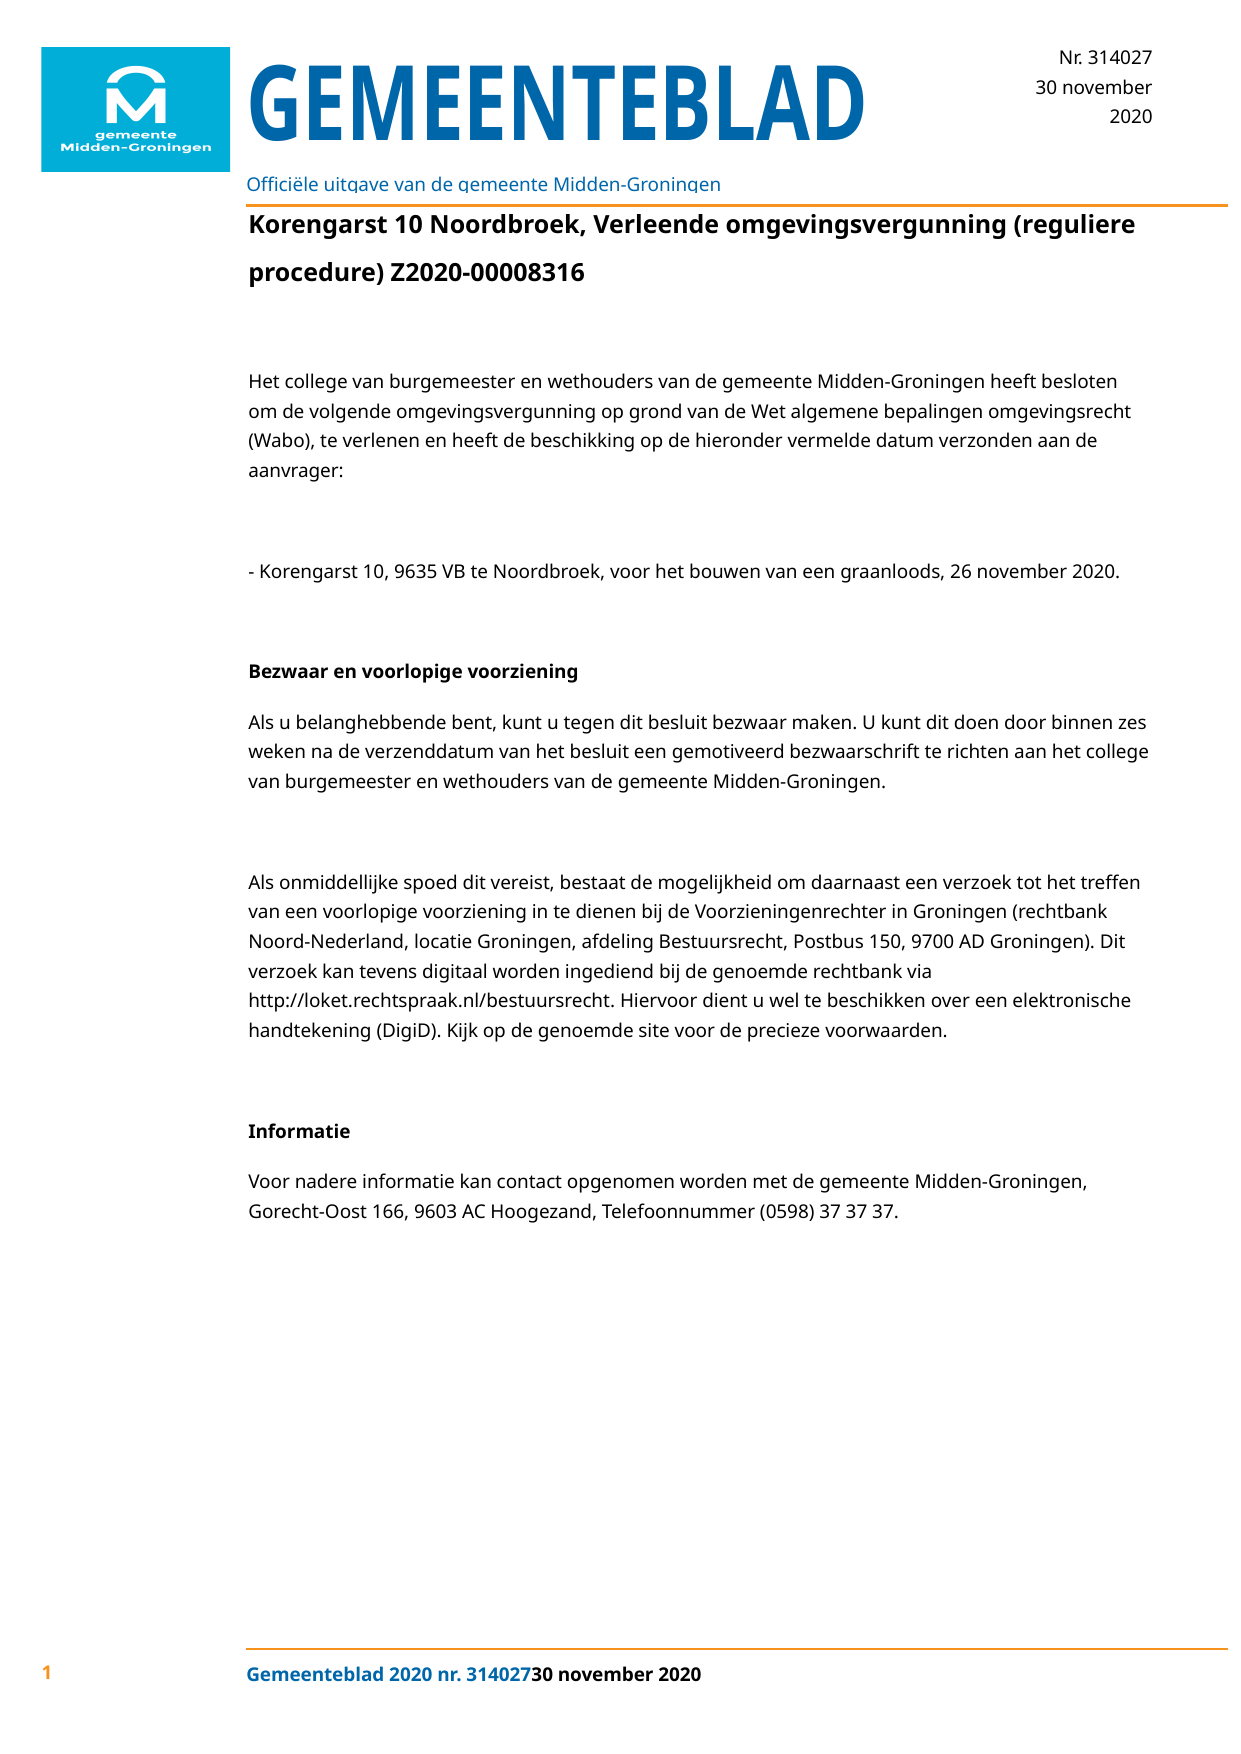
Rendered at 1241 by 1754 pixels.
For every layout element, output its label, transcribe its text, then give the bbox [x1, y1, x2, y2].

text Het college van burgemeester en wethouders van de gemeente Midden-Groningen heeft besloten om de volgende omgevingsvergunning op grond van de Wet algemene bepalingen omgevingsrecht (Wabo), te verlenen en heeft de beschikking op de hieronder vermelde datum verzonden aan de aanvrager: [248, 368, 1152, 483]
text Als u belanghebbende bent, kunt u tegen dit besluit bezwaar maken. U kunt dit doen door binnen zes weken na de verzenddatum van het besluit een gemotiveerd bezwaarschrift te richten aan het college van burgemeester en wethouders van de gemeente Midden-Groningen. [248, 709, 1152, 794]
picture [184, 146, 190, 153]
picture [107, 89, 165, 122]
text - Korengarst 10, 9635 VB te Noordbroek, voor het bouwen van een graanloods, 26 november 2020. [248, 558, 1152, 584]
text Als onmiddellijke spoed dit vereist, bestaat de mogelijkheid om daarnaast een verzoek tot het treffen van een voorlopige voorziening in te dienen bij de Voorzieningenrechter in Groningen (rechtbank Noord-Nederland, locatie Groningen, afdeling Bestuursrecht, Postbus 150, 9700 AD Groningen). Dit verzoek kan tevens digitaal worden ingediend bij de genoemde rechtbank via http://loket.rechtspraak.nl/bestuursrecht. Hiervoor dient u wel te beschikken over een elektronische handtekening (DigiD). Kijk op de genoemde site voor de precieze voorwaarden. [248, 869, 1152, 1043]
text Voor nadere informatie kan contact opgenomen worden met de gemeente Midden-Groningen, Gorecht-Oost 166, 9603 AC Hoogezand, Telefoonnummer (0598) 37 37 37. [248, 1168, 1152, 1224]
text Korengarst 10 Noordbroek, Verleende omgevingsvergunning (reguliere procedure) Z2020-00008316 [248, 207, 1152, 288]
text Informatie [248, 1118, 1152, 1144]
text Bezwaar en voorlopige voorziening [248, 659, 1152, 684]
picture [108, 66, 164, 82]
